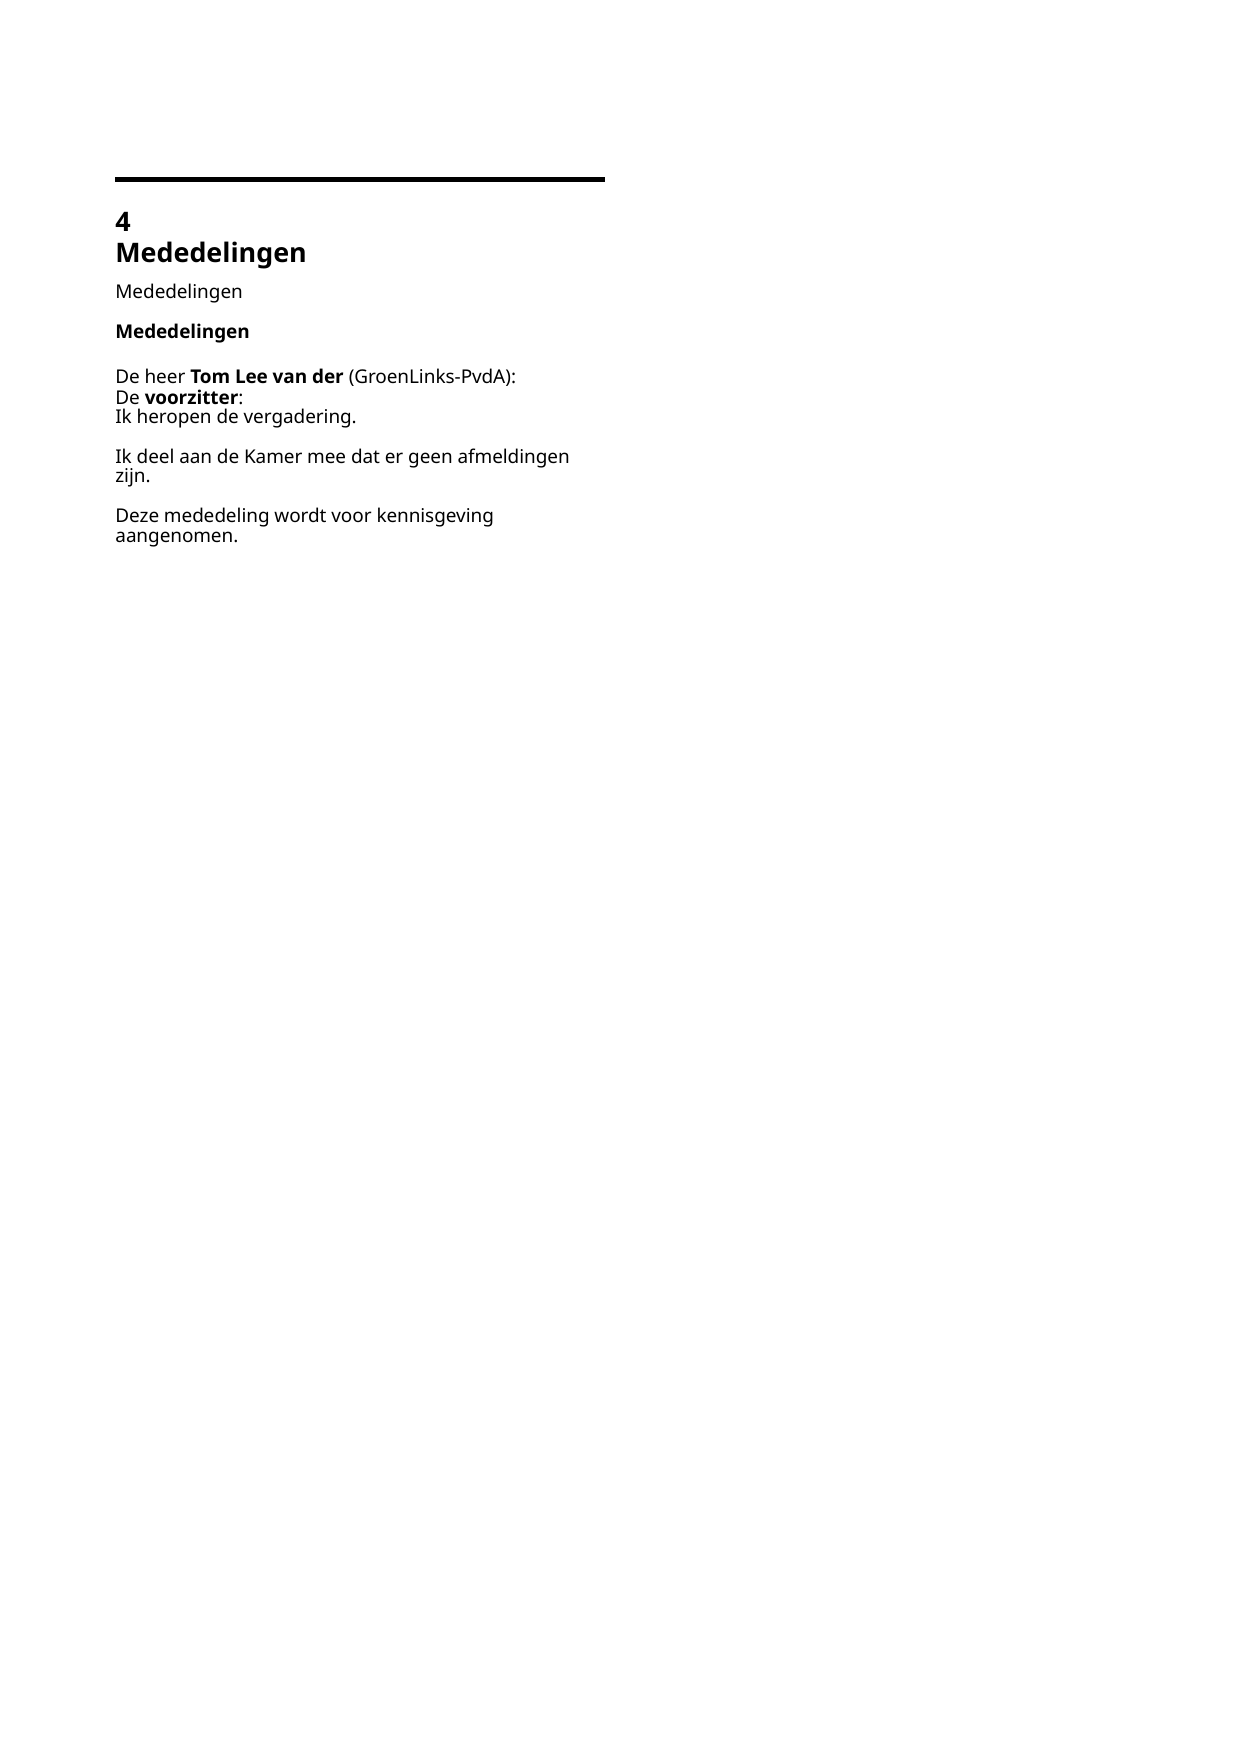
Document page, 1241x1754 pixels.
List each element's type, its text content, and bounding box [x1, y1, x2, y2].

text Deze mededeling wordt voor kennisgeving aangenomen. [115, 507, 605, 546]
text Ik deel aan de Kamer mee dat er geen afmeldingen zijn. [115, 448, 605, 487]
text De heer Tom Lee van der (GroenLinks-PvdA): [115, 363, 605, 389]
text Ik heropen de vergadering. [115, 408, 605, 427]
text Mededelingen [115, 283, 605, 302]
text Mededelingen [115, 239, 605, 283]
text Mededelingen [115, 323, 605, 342]
text 4 [115, 203, 605, 239]
text De voorzitter: [115, 389, 605, 408]
